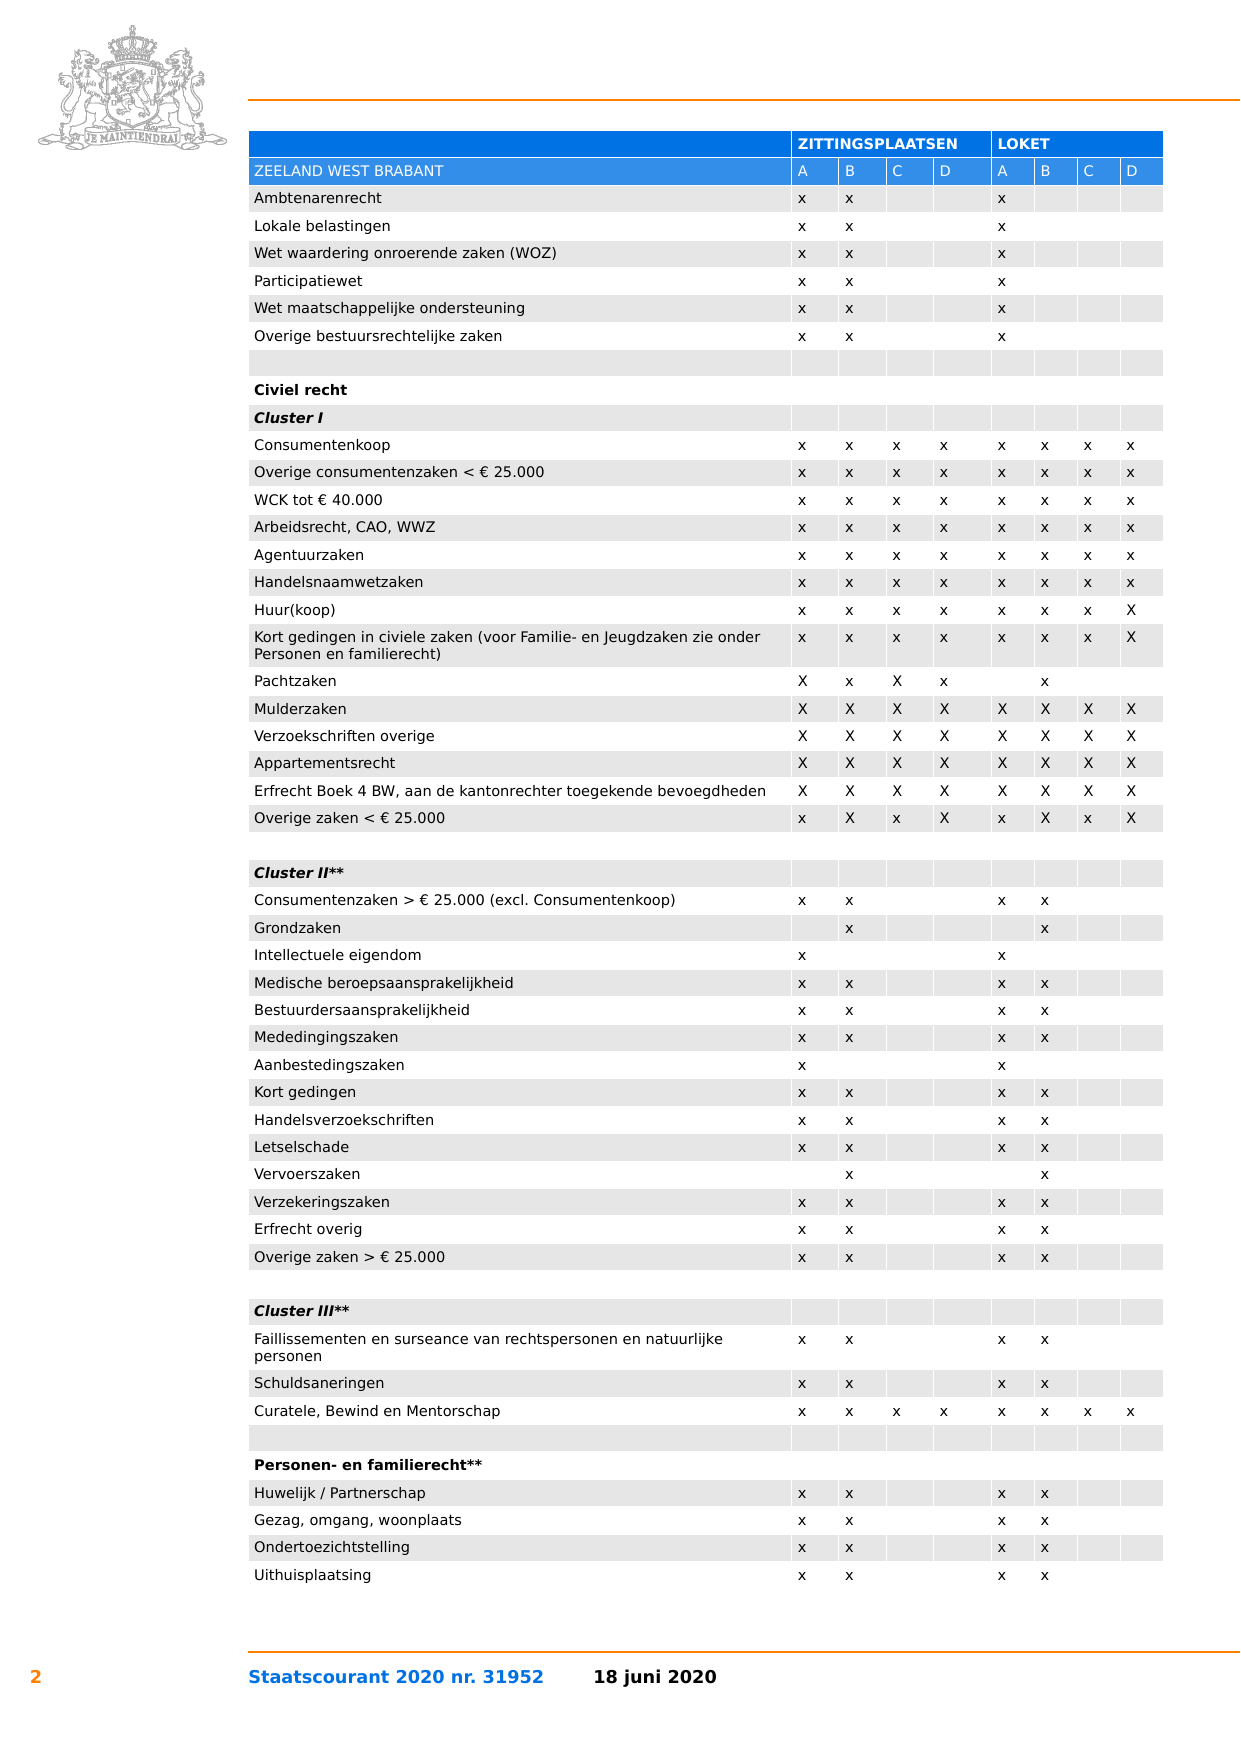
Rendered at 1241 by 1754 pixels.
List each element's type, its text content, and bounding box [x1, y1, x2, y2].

table_cell x [839, 460, 886, 486]
table_cell x [792, 1507, 838, 1534]
table_cell [887, 241, 933, 267]
table_cell X [839, 778, 886, 804]
table_cell x [839, 1216, 886, 1243]
table_cell [1078, 1453, 1120, 1479]
table_cell [992, 833, 1034, 859]
table_cell [1078, 295, 1120, 322]
table_cell x [839, 1025, 886, 1051]
table_cell x [839, 515, 886, 541]
table_cell [1078, 1326, 1120, 1369]
table_cell [887, 970, 933, 996]
table_cell X [839, 723, 886, 749]
table_cell [1078, 1025, 1120, 1051]
table_cell x [1035, 1326, 1077, 1369]
table_cell A [992, 158, 1034, 185]
table_cell x [1035, 1216, 1077, 1243]
table_cell X [1121, 723, 1163, 749]
table_cell x [1035, 487, 1077, 513]
table_cell x [992, 624, 1034, 667]
table_cell [1121, 213, 1163, 239]
table_cell x [992, 970, 1034, 996]
table_cell x [992, 805, 1034, 832]
table_cell x [839, 1134, 886, 1161]
table_cell [1078, 1271, 1120, 1297]
table_cell X [1121, 751, 1163, 777]
table_cell x [992, 1326, 1034, 1369]
table_cell X [1121, 696, 1163, 722]
table_cell [1078, 888, 1120, 914]
table_cell [1078, 1562, 1120, 1588]
table_cell x [992, 542, 1034, 568]
table_cell Civiel recht [249, 378, 791, 404]
table_cell x [887, 597, 933, 623]
table_cell Arbeidsrecht, CAO, WWZ [249, 515, 791, 541]
table_cell Medische beroepsaansprakelijkheid [249, 970, 791, 996]
table_cell [934, 1562, 991, 1588]
table_cell x [839, 1189, 886, 1215]
table_cell x [992, 888, 1034, 914]
table_cell X [1035, 778, 1077, 804]
table_cell X [934, 778, 991, 804]
table_cell [887, 1052, 933, 1078]
table_cell [887, 1370, 933, 1397]
table_cell X [1078, 751, 1120, 777]
table_cell x [839, 487, 886, 513]
table_cell [887, 1507, 933, 1534]
table_cell X [1035, 805, 1077, 832]
table_cell X [839, 751, 886, 777]
table_cell C [1078, 158, 1120, 185]
table_cell x [792, 323, 838, 349]
table_cell Uithuisplaatsing [249, 1562, 791, 1588]
table_cell x [792, 1244, 838, 1270]
table_cell x [792, 515, 838, 541]
table_cell [1078, 350, 1120, 376]
table_cell x [1078, 432, 1120, 459]
table_cell [792, 1299, 838, 1325]
table_cell X [992, 751, 1034, 777]
table_cell Bestuurdersaansprakelijkheid [249, 997, 791, 1023]
table_cell [887, 1453, 933, 1479]
table_cell x [992, 515, 1034, 541]
table_cell [1078, 1535, 1120, 1561]
table_cell X [934, 723, 991, 749]
table_cell x [992, 1507, 1034, 1534]
table_cell x [887, 624, 933, 667]
table_cell [887, 405, 933, 431]
table_cell [1078, 323, 1120, 349]
table_cell x [792, 542, 838, 568]
table_cell x [1035, 915, 1077, 941]
table_cell [887, 186, 933, 212]
table_cell [934, 1326, 991, 1369]
table_cell x [1121, 487, 1163, 513]
table_cell [992, 860, 1034, 887]
table_cell [1078, 833, 1120, 859]
table_cell [1078, 1134, 1120, 1161]
table_cell Mededingingszaken [249, 1025, 791, 1051]
table_cell [792, 1425, 838, 1451]
table_cell [934, 405, 991, 431]
table_cell Overige consumentenzaken < € 25.000 [249, 460, 791, 486]
table_cell Vervoerszaken [249, 1162, 791, 1188]
table_cell [934, 1216, 991, 1243]
table_cell x [992, 460, 1034, 486]
table_cell [1035, 186, 1077, 212]
table_cell [1035, 1453, 1077, 1479]
table_cell X [934, 751, 991, 777]
table_cell [934, 833, 991, 859]
table_cell x [1035, 1189, 1077, 1215]
table_cell Intellectuele eigendom [249, 943, 791, 969]
table_cell Huwelijk / Partnerschap [249, 1480, 791, 1506]
table_cell Gezag, omgang, woonplaats [249, 1507, 791, 1534]
table_cell x [1035, 1370, 1077, 1397]
table_cell [934, 888, 991, 914]
table_cell [1078, 268, 1120, 294]
table_cell [1078, 1507, 1120, 1534]
table_cell x [792, 432, 838, 459]
table_cell [839, 1299, 886, 1325]
table_cell x [1035, 669, 1077, 695]
table_cell [1121, 1216, 1163, 1243]
table_cell [887, 1079, 933, 1106]
table_cell [1035, 378, 1077, 404]
table_cell [1078, 1216, 1120, 1243]
table_cell [887, 1134, 933, 1161]
table_cell [839, 860, 886, 887]
table_cell x [792, 1370, 838, 1397]
table_cell x [839, 1370, 886, 1397]
table_cell [887, 295, 933, 322]
table_cell [887, 1107, 933, 1133]
table_cell x [934, 669, 991, 695]
table_cell [1078, 186, 1120, 212]
table_cell [1121, 268, 1163, 294]
table_cell x [792, 1398, 838, 1424]
table_cell Agentuurzaken [249, 542, 791, 568]
table_cell [792, 833, 838, 859]
table_cell [1078, 997, 1120, 1023]
table_cell x [992, 1216, 1034, 1243]
table_cell C [887, 158, 933, 185]
table_cell [792, 350, 838, 376]
table_header [249, 131, 791, 157]
table_cell [1121, 1453, 1163, 1479]
table_cell X [934, 696, 991, 722]
table_cell X [839, 805, 886, 832]
table_cell [887, 1189, 933, 1215]
table_cell x [992, 186, 1034, 212]
table_cell x [1078, 515, 1120, 541]
table_cell x [792, 1052, 838, 1078]
table_cell x [1078, 597, 1120, 623]
table_cell [992, 350, 1034, 376]
table_cell [934, 323, 991, 349]
table_cell x [792, 213, 838, 239]
table_cell [934, 268, 991, 294]
table_cell x [792, 1079, 838, 1106]
table_cell [1078, 1079, 1120, 1106]
table_cell [1121, 405, 1163, 431]
table_cell [792, 1162, 838, 1188]
table_cell [1035, 241, 1077, 267]
table_cell [992, 669, 1034, 695]
table_cell x [792, 186, 838, 212]
table_cell [1078, 860, 1120, 887]
table_cell X [934, 805, 991, 832]
table_cell x [839, 241, 886, 267]
table_cell x [792, 1107, 838, 1133]
table_cell [1078, 1480, 1120, 1506]
table_cell [792, 915, 838, 941]
table_cell x [839, 432, 886, 459]
table_cell X [887, 751, 933, 777]
table_cell X [1078, 778, 1120, 804]
table_cell x [1078, 805, 1120, 832]
table_cell x [839, 1398, 886, 1424]
table_cell x [1121, 542, 1163, 568]
table_cell x [1035, 997, 1077, 1023]
table_cell X [1035, 696, 1077, 722]
table_cell x [992, 1079, 1034, 1106]
table_cell x [1035, 460, 1077, 486]
table_cell x [1035, 888, 1077, 914]
table_cell [1121, 1162, 1163, 1188]
table_cell x [792, 1189, 838, 1215]
table_cell x [992, 241, 1034, 267]
table_cell x [792, 1326, 838, 1369]
table_cell x [1078, 487, 1120, 513]
table_cell [992, 915, 1034, 941]
table_cell [792, 405, 838, 431]
table_cell x [992, 597, 1034, 623]
table_cell x [839, 1326, 886, 1369]
table_cell [992, 1271, 1034, 1297]
table_cell x [839, 186, 886, 212]
table_cell x [992, 1052, 1034, 1078]
table_cell A [792, 158, 838, 185]
table_cell x [1078, 569, 1120, 596]
table_cell x [839, 1162, 886, 1188]
table_cell x [792, 970, 838, 996]
table_cell x [887, 515, 933, 541]
table_cell x [934, 487, 991, 513]
table_cell X [887, 723, 933, 749]
table_cell [934, 943, 991, 969]
table_cell [934, 1299, 991, 1325]
table_cell [887, 1299, 933, 1325]
table_cell x [792, 997, 838, 1023]
table_cell x [839, 542, 886, 568]
table_cell [249, 1425, 791, 1451]
table_cell [1035, 943, 1077, 969]
table_cell [1121, 1134, 1163, 1161]
table_cell x [1035, 1562, 1077, 1588]
table_cell [1078, 1162, 1120, 1188]
table_cell x [792, 460, 838, 486]
table_cell [1035, 1299, 1077, 1325]
table_cell x [792, 943, 838, 969]
table_cell x [887, 569, 933, 596]
table_cell Lokale belastingen [249, 213, 791, 239]
table_cell x [934, 515, 991, 541]
table_cell [839, 1271, 886, 1297]
table_cell Huur(koop) [249, 597, 791, 623]
table_cell [1121, 1244, 1163, 1270]
table_cell x [887, 1398, 933, 1424]
table_cell [839, 405, 886, 431]
table_cell [1121, 378, 1163, 404]
table_cell [934, 350, 991, 376]
table_cell x [792, 1216, 838, 1243]
table_cell x [1035, 515, 1077, 541]
table_cell x [992, 295, 1034, 322]
table_cell [887, 1244, 933, 1270]
table_cell [1078, 1244, 1120, 1270]
table_cell Mulderzaken [249, 696, 791, 722]
table_cell [887, 997, 933, 1023]
table_cell [992, 1425, 1034, 1451]
table_cell [1121, 1107, 1163, 1133]
table_cell [934, 1052, 991, 1078]
table_cell [934, 1480, 991, 1506]
table_cell x [839, 1535, 886, 1561]
table_cell x [934, 569, 991, 596]
table_cell [1078, 1299, 1120, 1325]
table_cell x [887, 805, 933, 832]
table_cell D [934, 158, 991, 185]
table_cell [1121, 1079, 1163, 1106]
table_cell x [839, 1562, 886, 1588]
table_cell [1078, 1107, 1120, 1133]
table_cell X [792, 696, 838, 722]
table_header ZITTINGSPLAATSEN [792, 131, 991, 157]
table_cell x [1035, 1507, 1077, 1534]
table_cell [1121, 186, 1163, 212]
table_cell [992, 1453, 1034, 1479]
table_cell x [839, 669, 886, 695]
table_cell [839, 378, 886, 404]
table_cell B [839, 158, 886, 185]
table_cell X [792, 778, 838, 804]
table_cell [1078, 915, 1120, 941]
table_cell [1121, 1271, 1163, 1297]
table_cell [887, 350, 933, 376]
table_cell x [1035, 1107, 1077, 1133]
table_cell x [992, 943, 1034, 969]
table_cell [934, 970, 991, 996]
table_cell x [792, 268, 838, 294]
table_cell x [792, 1562, 838, 1588]
table_cell [992, 1162, 1034, 1188]
table_cell x [1035, 624, 1077, 667]
table_cell [887, 1425, 933, 1451]
table_cell x [1121, 432, 1163, 459]
table_cell [887, 915, 933, 941]
table_cell [1035, 860, 1077, 887]
table_cell [934, 1271, 991, 1297]
table_cell [1121, 1562, 1163, 1588]
table_cell [1121, 295, 1163, 322]
table_cell [839, 1052, 886, 1078]
table_cell x [992, 1535, 1034, 1561]
table_cell [839, 1425, 886, 1451]
table_cell X [992, 723, 1034, 749]
table_cell x [887, 432, 933, 459]
table_cell x [1121, 569, 1163, 596]
table_cell Erfrecht Boek 4 BW, aan de kantonrechter toegekende bevoegdheden [249, 778, 791, 804]
table_cell x [839, 1079, 886, 1106]
table_cell X [792, 723, 838, 749]
table_cell x [992, 997, 1034, 1023]
table_cell [934, 1370, 991, 1397]
table_cell [1121, 1025, 1163, 1051]
table_cell x [792, 597, 838, 623]
table_cell [887, 1025, 933, 1051]
table_cell X [1035, 723, 1077, 749]
table_cell x [1035, 970, 1077, 996]
table_cell B [1035, 158, 1077, 185]
table_cell [839, 833, 886, 859]
table_cell [934, 295, 991, 322]
table_cell x [934, 1398, 991, 1424]
table_cell [1121, 1299, 1163, 1325]
table_cell x [792, 295, 838, 322]
table_cell [1078, 943, 1120, 969]
table_cell x [992, 1244, 1034, 1270]
table_cell X [792, 751, 838, 777]
table_cell x [992, 432, 1034, 459]
table_cell [1078, 213, 1120, 239]
table_cell x [992, 213, 1034, 239]
table_cell [887, 323, 933, 349]
table_cell [887, 1480, 933, 1506]
table_cell [249, 350, 791, 376]
table_cell X [887, 669, 933, 695]
table_cell [1121, 241, 1163, 267]
table_cell x [992, 1562, 1034, 1588]
table_cell x [992, 1480, 1034, 1506]
table_cell [1121, 323, 1163, 349]
table_cell x [839, 1244, 886, 1270]
table_cell ZEELAND WEST BRABANT [249, 158, 791, 185]
table_cell [934, 1453, 991, 1479]
table_cell Verzekeringszaken [249, 1189, 791, 1215]
table_cell [934, 1425, 991, 1451]
table_cell [1078, 970, 1120, 996]
table_cell x [992, 487, 1034, 513]
table_cell [839, 943, 886, 969]
table_cell [1121, 1370, 1163, 1397]
table_cell x [1121, 460, 1163, 486]
table_cell x [992, 1398, 1034, 1424]
table_cell [992, 405, 1034, 431]
table_cell Erfrecht overig [249, 1216, 791, 1243]
table_cell [992, 378, 1034, 404]
table_cell [1078, 1189, 1120, 1215]
table_cell [934, 860, 991, 887]
table_cell x [1035, 432, 1077, 459]
table_cell [1035, 1052, 1077, 1078]
table_cell x [839, 1507, 886, 1534]
table_cell Verzoekschriften overige [249, 723, 791, 749]
table_cell [887, 943, 933, 969]
table_cell x [1035, 1535, 1077, 1561]
table_cell [249, 1271, 791, 1297]
table_cell [887, 1216, 933, 1243]
table_cell x [887, 460, 933, 486]
table_cell x [792, 241, 838, 267]
table_cell [887, 888, 933, 914]
table_cell [839, 1453, 886, 1479]
table_cell x [934, 432, 991, 459]
table_cell x [839, 295, 886, 322]
table_cell Consumentenkoop [249, 432, 791, 459]
table_cell x [992, 1107, 1034, 1133]
table_cell x [934, 542, 991, 568]
table_cell Ambtenarenrecht [249, 186, 791, 212]
table_cell x [1078, 460, 1120, 486]
table_cell [1035, 1425, 1077, 1451]
table_cell x [992, 569, 1034, 596]
table_cell x [839, 1107, 886, 1133]
table_cell x [992, 1025, 1034, 1051]
table_cell x [1035, 569, 1077, 596]
table_cell [1078, 1052, 1120, 1078]
table_cell x [1035, 1079, 1077, 1106]
table_cell x [934, 624, 991, 667]
table_cell [1121, 1507, 1163, 1534]
table_cell Grondzaken [249, 915, 791, 941]
table_cell [1121, 1189, 1163, 1215]
table_cell x [887, 542, 933, 568]
table_cell Cluster III** [249, 1299, 791, 1325]
table_cell [887, 378, 933, 404]
table_cell x [792, 805, 838, 832]
table_cell Consumentenzaken > € 25.000 (excl. Consumentenkoop) [249, 888, 791, 914]
table_cell [1121, 669, 1163, 695]
table_cell [1121, 1052, 1163, 1078]
table_cell x [1078, 624, 1120, 667]
table_cell [934, 1079, 991, 1106]
table_cell x [792, 487, 838, 513]
table_cell [934, 1107, 991, 1133]
table_cell [1121, 350, 1163, 376]
table_cell x [934, 597, 991, 623]
table_cell x [1035, 1025, 1077, 1051]
table_cell [1035, 833, 1077, 859]
table_cell x [839, 624, 886, 667]
table_cell Ondertoezichtstelling [249, 1535, 791, 1561]
table_cell X [792, 669, 838, 695]
table_cell x [839, 888, 886, 914]
table_cell [992, 1299, 1034, 1325]
table_cell [1035, 295, 1077, 322]
table_cell x [839, 997, 886, 1023]
table_cell Kort gedingen [249, 1079, 791, 1106]
table_cell x [1078, 542, 1120, 568]
table_cell x [992, 1370, 1034, 1397]
table_cell [887, 833, 933, 859]
table_cell [934, 1244, 991, 1270]
table_cell [792, 378, 838, 404]
table_cell x [1121, 1398, 1163, 1424]
table_cell [1078, 241, 1120, 267]
table_cell [887, 268, 933, 294]
table_cell x [839, 323, 886, 349]
table_cell Kort gedingen in civiele zaken (voor Familie- en Jeugdzaken zie onder Personen en familierecht) [249, 624, 791, 667]
table_cell [1121, 833, 1163, 859]
table_cell [934, 1162, 991, 1188]
table_cell [839, 350, 886, 376]
table_cell [1035, 405, 1077, 431]
table_cell [1035, 323, 1077, 349]
table_cell Aanbestedingszaken [249, 1052, 791, 1078]
table_cell x [1078, 1398, 1120, 1424]
table_cell [792, 1271, 838, 1297]
table_cell x [792, 1025, 838, 1051]
table_cell [887, 1162, 933, 1188]
table_cell Pachtzaken [249, 669, 791, 695]
table_cell [887, 213, 933, 239]
table_cell [934, 1535, 991, 1561]
table_cell [792, 1453, 838, 1479]
table_cell x [1035, 542, 1077, 568]
table_cell [934, 378, 991, 404]
table_cell X [1121, 805, 1163, 832]
picture [38, 25, 227, 150]
table_cell x [1035, 1398, 1077, 1424]
table_cell x [839, 1480, 886, 1506]
table_cell [1121, 1425, 1163, 1451]
table_cell x [1035, 1244, 1077, 1270]
table_cell x [792, 1134, 838, 1161]
table_cell X [992, 696, 1034, 722]
table_cell x [1121, 515, 1163, 541]
table_cell [1121, 997, 1163, 1023]
table_cell WCK tot € 40.000 [249, 487, 791, 513]
table_cell Faillissementen en surseance van rechtspersonen en natuurlijke personen [249, 1326, 791, 1369]
table_cell x [839, 213, 886, 239]
table_cell x [839, 268, 886, 294]
table_cell Personen- en familierecht** [249, 1453, 791, 1479]
table_cell x [887, 487, 933, 513]
table_cell [1121, 1326, 1163, 1369]
table_cell [1121, 943, 1163, 969]
table_cell [934, 186, 991, 212]
table_cell x [992, 1134, 1034, 1161]
table_cell [887, 1535, 933, 1561]
table_cell Curatele, Bewind en Mentorschap [249, 1398, 791, 1424]
table_cell [1035, 268, 1077, 294]
table_cell Overige zaken < € 25.000 [249, 805, 791, 832]
table_cell Appartementsrecht [249, 751, 791, 777]
table_cell X [1121, 778, 1163, 804]
table_cell Wet maatschappelijke ondersteuning [249, 295, 791, 322]
table_cell X [992, 778, 1034, 804]
table_cell [1078, 1370, 1120, 1397]
table_cell x [792, 569, 838, 596]
table_cell X [887, 778, 933, 804]
table_cell [1078, 405, 1120, 431]
table_cell [934, 1507, 991, 1534]
table_cell Overige zaken > € 25.000 [249, 1244, 791, 1270]
table_cell X [1078, 723, 1120, 749]
table_cell x [792, 888, 838, 914]
table_cell [792, 860, 838, 887]
table_cell X [887, 696, 933, 722]
table_cell x [992, 323, 1034, 349]
table_cell [887, 1562, 933, 1588]
table_cell [934, 241, 991, 267]
table_cell [1121, 1480, 1163, 1506]
table_cell x [1035, 1134, 1077, 1161]
table_cell Letselschade [249, 1134, 791, 1161]
table_cell Handelsnaamwetzaken [249, 569, 791, 596]
table_cell Overige bestuursrechtelijke zaken [249, 323, 791, 349]
table_header LOKET [992, 131, 1163, 157]
table_cell x [792, 1480, 838, 1506]
table_cell [887, 1271, 933, 1297]
table_cell [934, 213, 991, 239]
table_cell X [1078, 696, 1120, 722]
table_cell [1121, 1535, 1163, 1561]
table_cell [887, 1326, 933, 1369]
table_cell x [934, 460, 991, 486]
table_cell Wet waardering onroerende zaken (WOZ) [249, 241, 791, 267]
table_cell [934, 1025, 991, 1051]
table_cell [1035, 1271, 1077, 1297]
table_cell x [839, 915, 886, 941]
table_cell [1078, 669, 1120, 695]
table_cell [249, 833, 791, 859]
table_cell x [792, 1535, 838, 1561]
table_cell Schuldsaneringen [249, 1370, 791, 1397]
table_cell X [1121, 624, 1163, 667]
table_cell [934, 997, 991, 1023]
table_cell [934, 1134, 991, 1161]
table_cell x [839, 597, 886, 623]
table_cell [1121, 915, 1163, 941]
table_cell [1078, 378, 1120, 404]
table_cell x [992, 1189, 1034, 1215]
table_cell x [1035, 1480, 1077, 1506]
table_cell [887, 860, 933, 887]
table_cell x [839, 569, 886, 596]
table_cell Participatiewet [249, 268, 791, 294]
table_cell X [839, 696, 886, 722]
table_cell Handelsverzoekschriften [249, 1107, 791, 1133]
table_cell X [1035, 751, 1077, 777]
table_cell x [1035, 1162, 1077, 1188]
table_cell x [792, 624, 838, 667]
table_cell X [1121, 597, 1163, 623]
table_cell [1121, 860, 1163, 887]
table_cell x [992, 268, 1034, 294]
table_cell [1121, 970, 1163, 996]
table_cell [1121, 888, 1163, 914]
table_cell [934, 1189, 991, 1215]
table_cell [934, 915, 991, 941]
table_cell [1035, 213, 1077, 239]
table_cell [1078, 1425, 1120, 1451]
table_cell x [839, 970, 886, 996]
table_cell D [1121, 158, 1163, 185]
table_cell Cluster II** [249, 860, 791, 887]
table_cell x [1035, 597, 1077, 623]
table_cell [1035, 350, 1077, 376]
table_cell Cluster I [249, 405, 791, 431]
